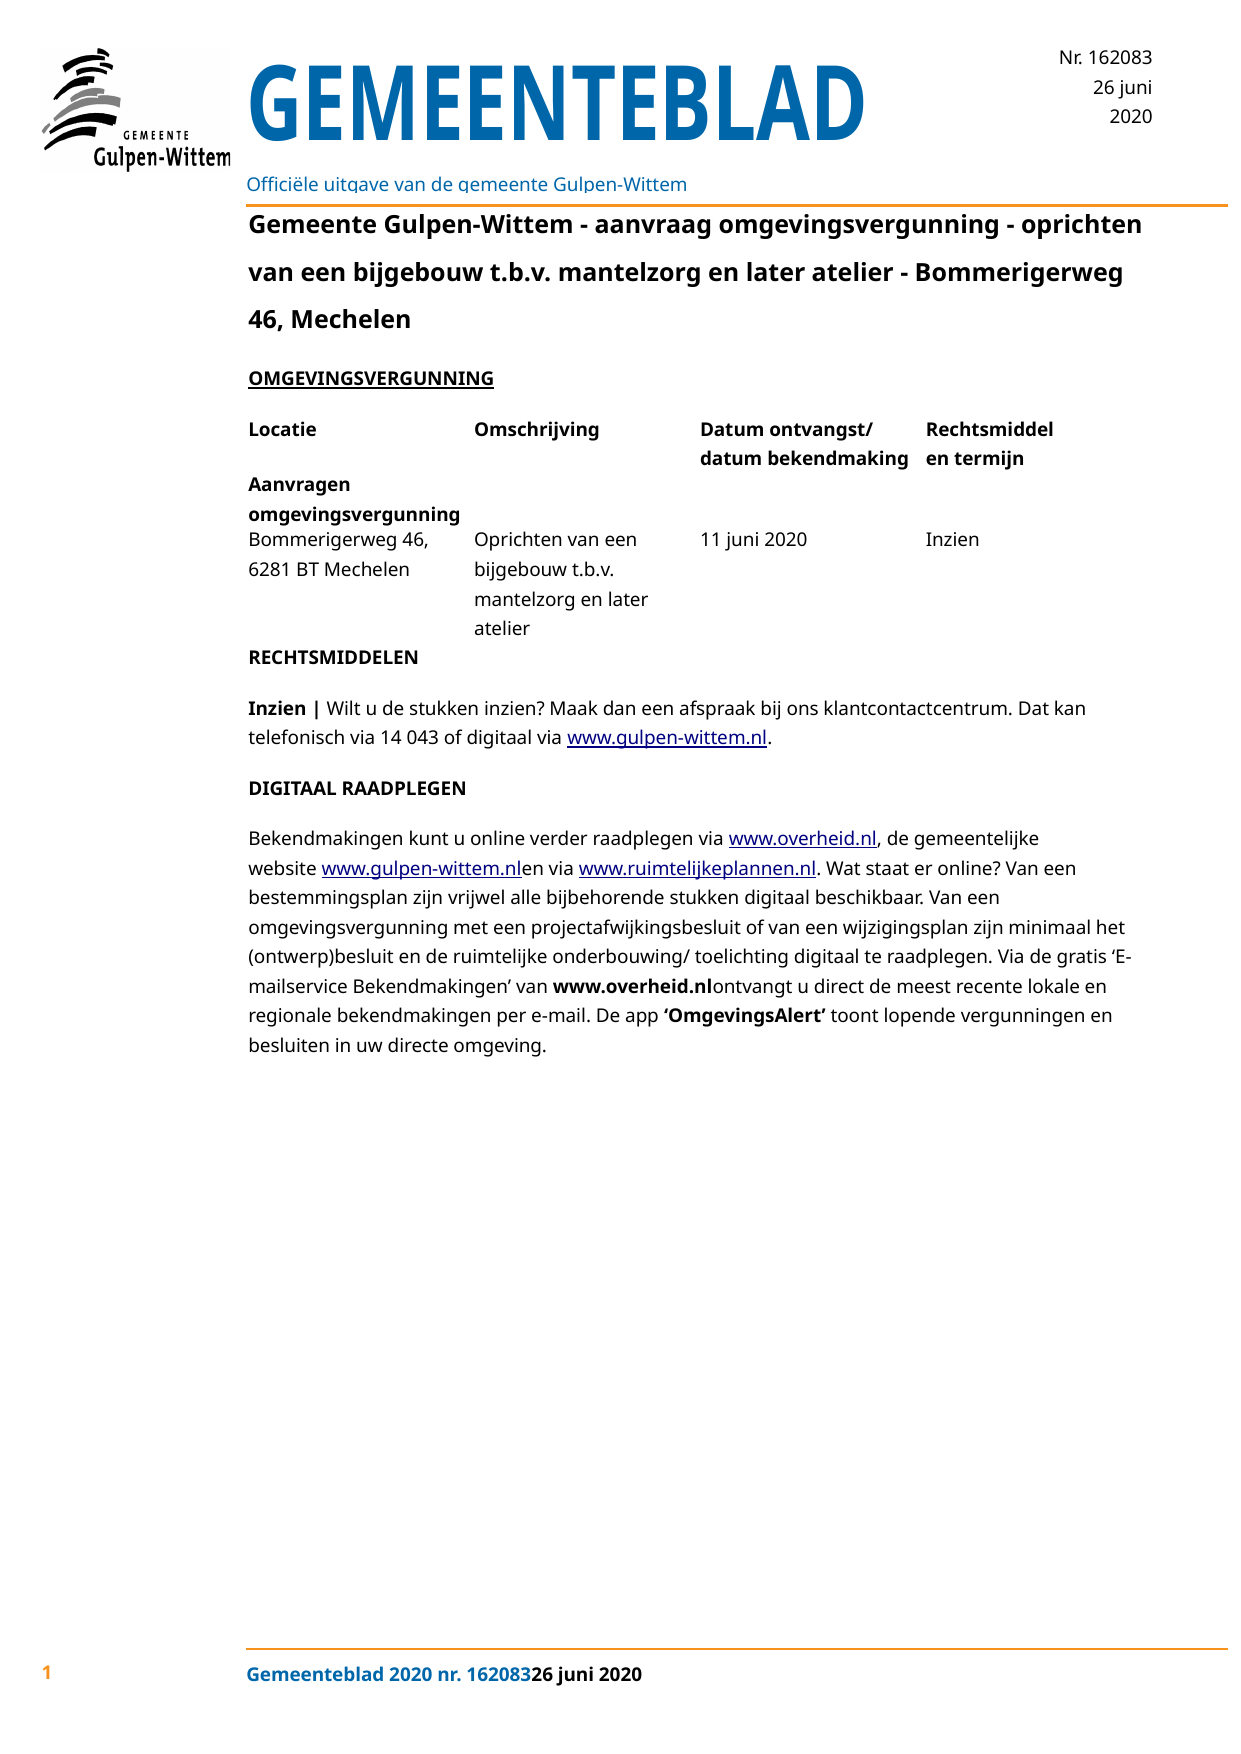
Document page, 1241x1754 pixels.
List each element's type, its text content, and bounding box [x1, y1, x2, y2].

text DIGITAAL RAADPLEGEN [248, 775, 1152, 801]
table_cell Aanvragen omgevingsvergunning [248, 471, 474, 527]
text Inzien | Wilt u de stukken inzien? Maak dan een afspraak bij ons klantcontactcentrum. Dat kan telefonisch via 14 043 of digitaal via www.gulpen-wittem.nl. [248, 695, 1152, 750]
table_cell Inzien [926, 527, 1152, 641]
table_cell [474, 471, 700, 527]
table_header Locatie [248, 416, 474, 471]
table_header Rechtsmiddel en termijn [926, 416, 1152, 471]
table_header Omschrijving [474, 416, 700, 471]
table_cell Oprichten van een bijgebouw t.b.v. mantelzorg en later atelier [474, 527, 700, 641]
table_cell Bommerigerweg 46, 6281 BT Mechelen [248, 527, 474, 641]
table_header Datum ontvangst/ datum bekendmaking [700, 416, 926, 471]
text Bekendmakingen kunt u online verder raadplegen via www.overheid.nl, de gemeentelijke website www.gulpen-wittem.nlen via www.ruimtelijkeplannen.nl. Wat staat er online? Van een bestemmingsplan zijn vrijwel alle bijbehorende stukken digitaal beschikbaar. Van een omgevingsvergunning met een projectafwijkingsbesluit of van een wijzigingsplan zijn minimaal het (ontwerp)besluit en de ruimtelijke onderbouwing/ toelichting digitaal te raadplegen. Via de gratis ‘E-mailservice Bekendmakingen’ van www.overheid.nlontvangt u direct de meest recente lokale en regionale bekendmakingen per e-mail. De app ‘OmgevingsAlert’ toont lopende vergunningen en besluiten in uw directe omgeving. [248, 825, 1152, 1058]
table_cell 11 juni 2020 [700, 527, 926, 641]
text RECHTSMIDDELEN [248, 644, 1152, 670]
text Gemeente Gulpen-Wittem - aanvraag omgevingsvergunning - oprichten van een bijgebouw t.b.v. mantelzorg en later atelier - Bommerigerweg 46, Mechelen [248, 207, 1152, 336]
table_cell [926, 471, 1152, 527]
table_cell [700, 471, 926, 527]
picture [41, 47, 231, 172]
text OMGEVINGSVERGUNNING [248, 366, 1152, 391]
